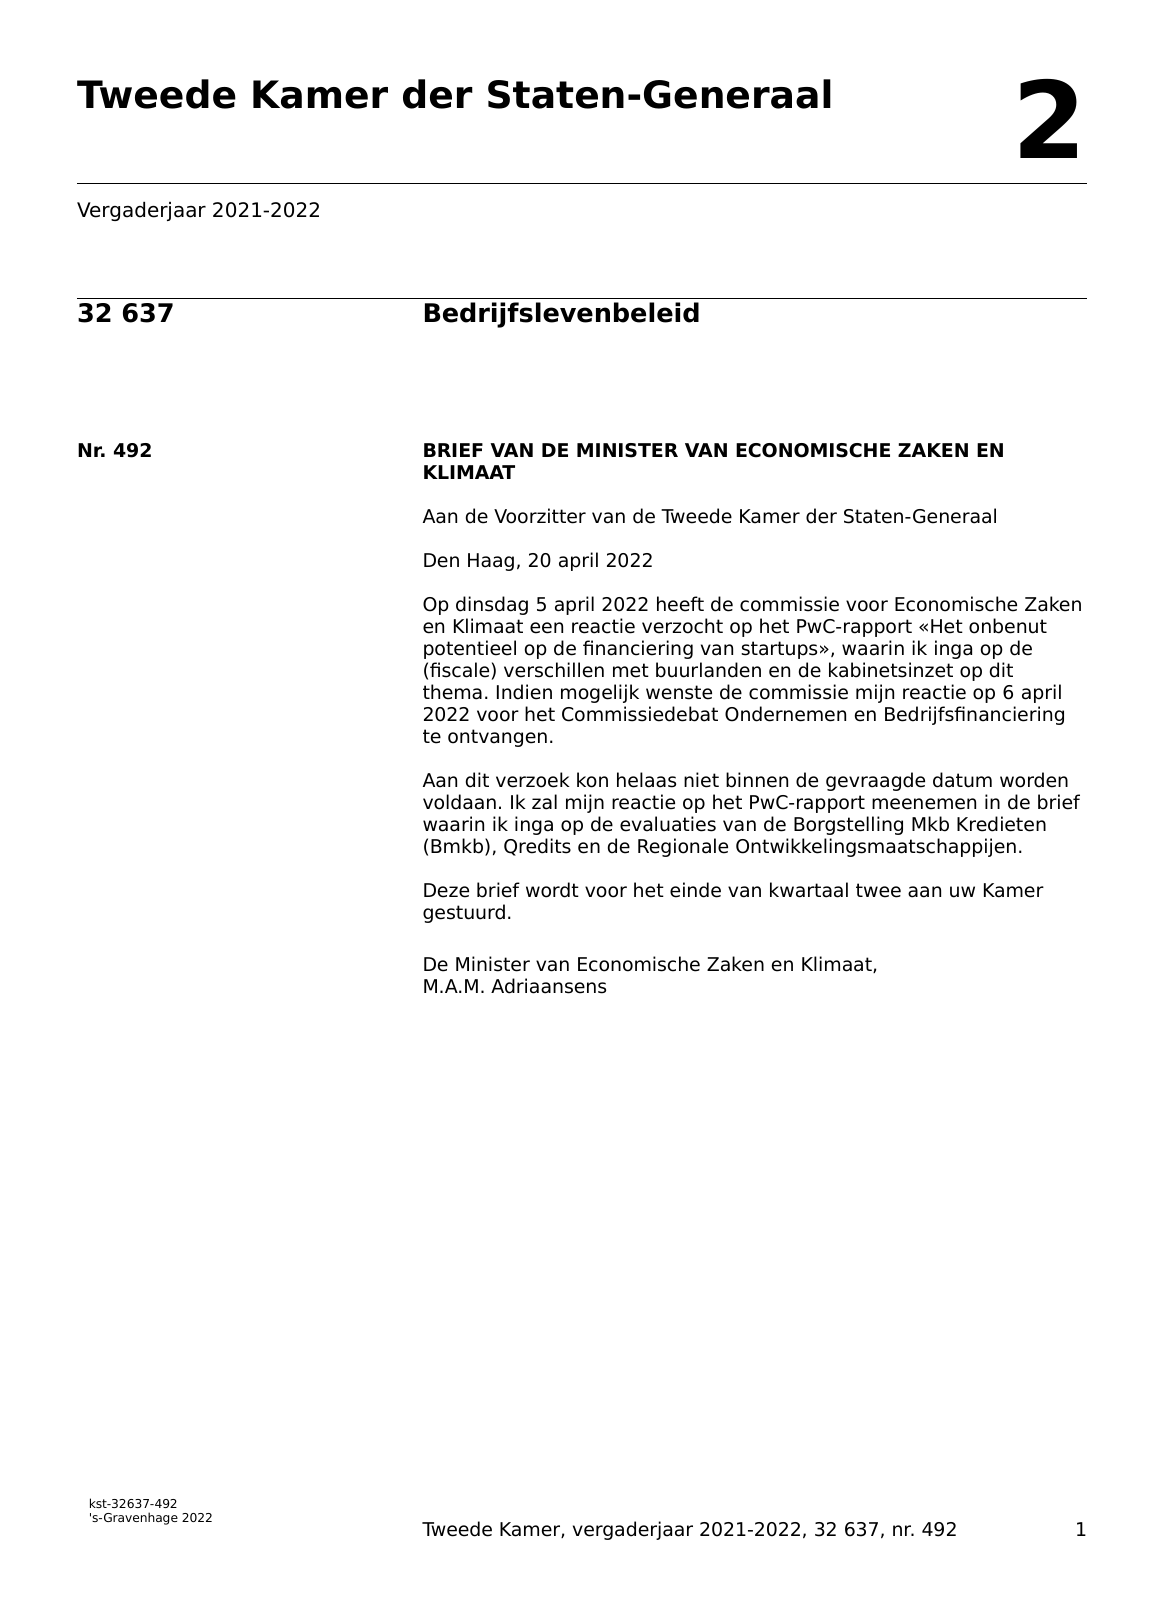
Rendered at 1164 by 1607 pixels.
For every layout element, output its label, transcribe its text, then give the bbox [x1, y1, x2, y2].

text 's-Gravenhage 2022 [88, 1511, 323, 1525]
subtitle Nr. 492 BRIEF VAN DE MINISTER VAN ECONOMISCHE ZAKEN EN KLIMAAT [77, 440, 1087, 484]
text kst-32637-492 [88, 1497, 323, 1511]
text Aan dit verzoek kon helaas niet binnen de gevraagde datum worden voldaan. Ik zal mijn reactie op het PwC-rapport meenemen in de brief waarin ik inga op de evaluaties van de Borgstelling Mkb Kredieten (Bmkb), Qredits en de Regionale Ontwikkelingsmaatschappijen. [422, 770, 1087, 858]
text Op dinsdag 5 april 2022 heeft de commissie voor Economische Zaken en Klimaat een reactie verzocht op het PwC-rapport «Het onbenut potentieel op de financiering van startups», waarin ik inga op de (fiscale) verschillen met buurlanden en de kabinetsinzet op dit thema. Indien mogelijk wenste de commissie mijn reactie op 6 april 2022 voor het Commissiedebat Ondernemen en Bedrijfsfinanciering te ontvangen. [422, 594, 1087, 748]
table_header Tweede Kamer der Staten-Generaal [77, 59, 886, 183]
text De Minister van Economische Zaken en Klimaat, M.A.M. Adriaansens [422, 954, 1087, 998]
table_header 2 [886, 59, 1087, 183]
text Aan de Voorzitter van de Tweede Kamer der Staten-Generaal [422, 506, 1087, 528]
text Den Haag, 20 april 2022 [422, 550, 1087, 572]
subtitle 32 637 Bedrijfslevenbeleid [77, 299, 1087, 329]
text Deze brief wordt voor het einde van kwartaal twee aan uw Kamer gestuurd. [422, 880, 1087, 924]
table_cell Vergaderjaar 2021-2022 [77, 184, 1087, 298]
